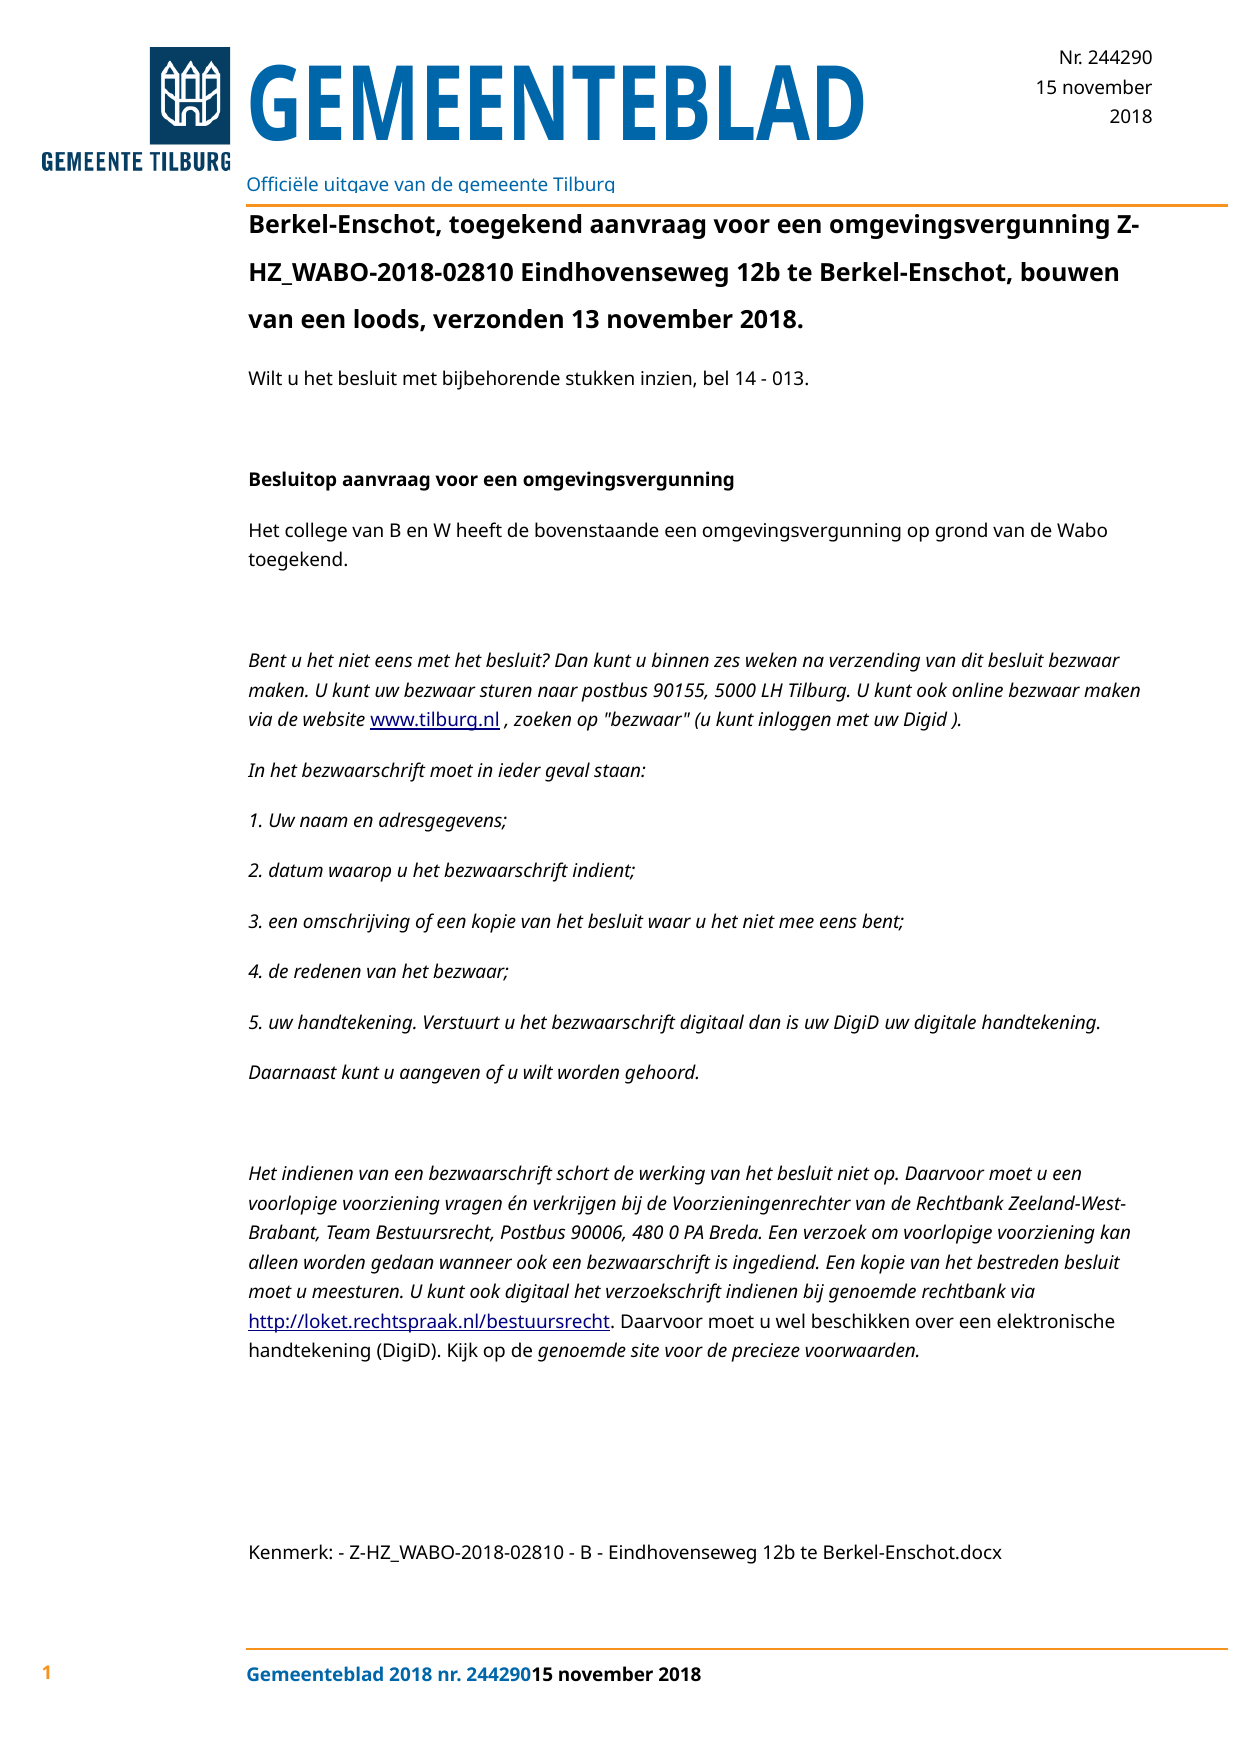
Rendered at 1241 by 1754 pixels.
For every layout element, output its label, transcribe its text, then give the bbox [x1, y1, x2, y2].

text 5. uw handtekening. Verstuurt u het bezwaarschrift digitaal dan is uw DigiD uw digitale handtekening. [248, 1009, 1152, 1034]
text Besluitop aanvraag voor een omgevingsvergunning [248, 466, 1152, 492]
text Bent u het niet eens met het besluit? Dan kunt u binnen zes weken na verzending van dit besluit bezwaar maken. U kunt uw bezwaar sturen naar postbus 90155, 5000 LH Tilburg. U kunt ook online bezwaar maken via de website www.tilburg.nl , zoeken op "bezwaar" (u kunt inloggen met uw Digid ). [248, 647, 1152, 732]
text Berkel-Enschot, toegekend aanvraag voor een omgevingsvergunning Z-HZ_WABO-2018-02810 Eindhovenseweg 12b te Berkel-Enschot, bouwen van een loods, verzonden 13 november 2018. [248, 207, 1152, 336]
text 2. datum waarop u het bezwaarschrift indient; [248, 858, 1152, 883]
text 1. Uw naam en adresgegevens; [248, 807, 1152, 833]
text Het indienen van een bezwaarschrift schort de werking van het besluit niet op. Daarvoor moet u een voorlopige voorziening vragen én verkrijgen bij de Voorzieningenrechter van de Rechtbank Zeeland-West-Brabant, Team Bestuursrecht, Postbus 90006, 480 0 PA Breda. Een verzoek om voorlopige voorziening kan alleen worden gedaan wanneer ook een bezwaarschrift is ingediend. Een kopie van het bestreden besluit moet u meesturen. U kunt ook digitaal het verzoekschrift indienen bij genoemde rechtbank via http://loket.rechtspraak.nl/bestuursrecht. Daarvoor moet u wel beschikken over een elektronische handtekening (DigiD). Kijk op de genoemde site voor de precieze voorwaarden. [248, 1160, 1152, 1363]
text 3. een omschrijving of een kopie van het besluit waar u het niet mee eens bent; [248, 908, 1152, 934]
text Wilt u het besluit met bijbehorende stukken inzien, bel 14 - 013. [248, 366, 1152, 391]
text In het bezwaarschrift moet in ieder geval staan: [248, 757, 1152, 782]
text 4. de redenen van het bezwaar; [248, 958, 1152, 984]
text Het college van B en W heeft de bovenstaande een omgevingsvergunning op grond van de Wabo toegekend. [248, 517, 1152, 572]
text Kenmerk: - Z-HZ_WABO-2018-02810 - B - Eindhovenseweg 12b te Berkel-Enschot.docx [248, 1539, 1152, 1565]
text Daarnaast kunt u aangeven of u wilt worden gehoord. [248, 1059, 1152, 1085]
picture [41, 47, 231, 172]
